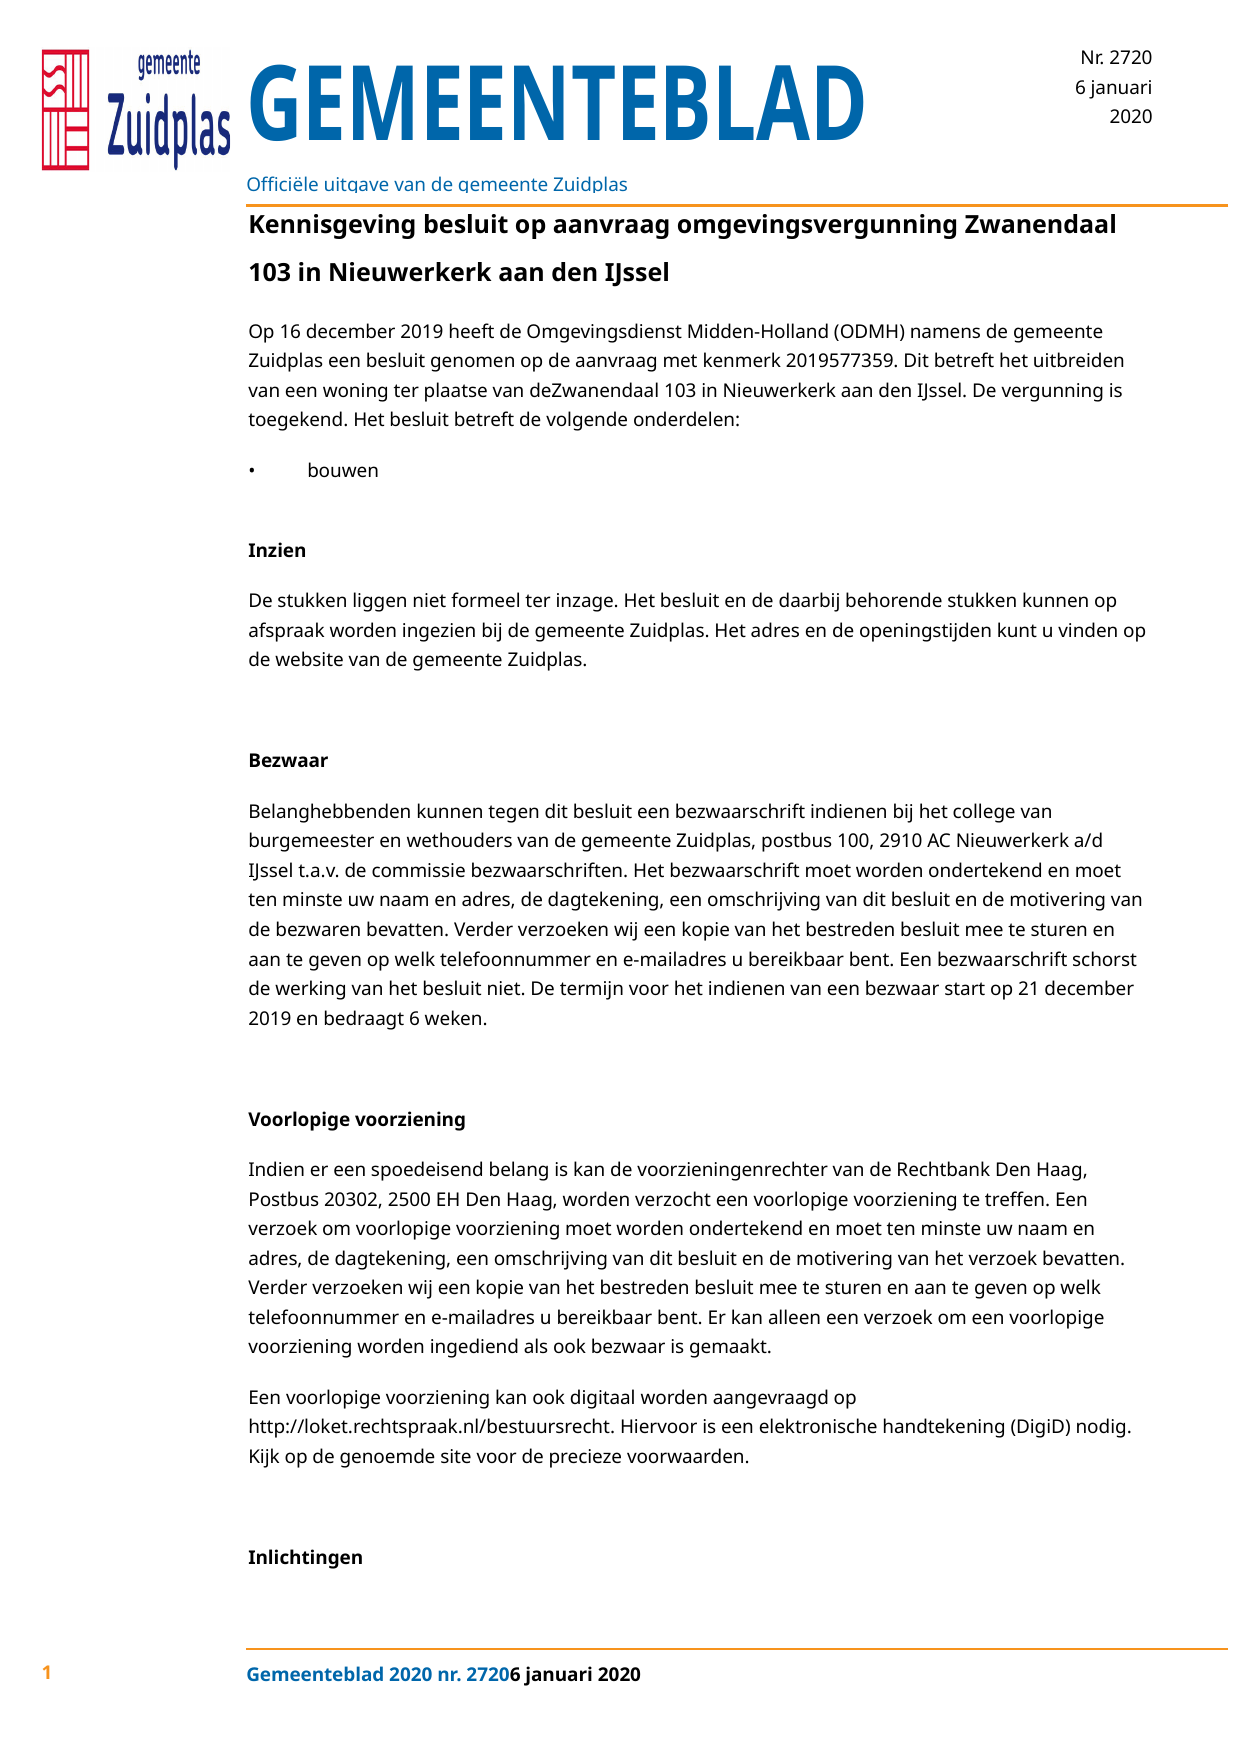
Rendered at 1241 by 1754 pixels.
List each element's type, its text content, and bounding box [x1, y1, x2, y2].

text Inzien [248, 537, 1152, 563]
text Op 16 december 2019 heeft de Omgevingsdienst Midden-Holland (ODMH) namens de gemeente Zuidplas een besluit genomen op de aanvraag met kenmerk 2019577359. Dit betreft het uitbreiden van een woning ter plaatse van deZwanendaal 103 in Nieuwerkerk aan den IJssel. De vergunning is toegekend. Het besluit betreft de volgende onderdelen: [248, 318, 1152, 432]
text Voorlopige voorziening [248, 1106, 1152, 1132]
text Belanghebbenden kunnen tegen dit besluit een bezwaarschrift indienen bij het college van burgemeester en wethouders van de gemeente Zuidplas, postbus 100, 2910 AC Nieuwerkerk a/d IJssel t.a.v. de commissie bezwaarschriften. Het bezwaarschrift moet worden ondertekend en moet ten minste uw naam en adres, de dagtekening, een omschrijving van dit besluit en de motivering van de bezwaren bevatten. Verder verzoeken wij een kopie van het bestreden besluit mee te sturen en aan te geven op welk telefoonnummer en e-mailadres u bereikbaar bent. Een bezwaarschrift schorst de werking van het besluit niet. De termijn voor het indienen van een bezwaar start op 21 december 2019 en bedraagt 6 weken. [248, 798, 1152, 1031]
text Een voorlopige voorziening kan ook digitaal worden aangevraagd op http://loket.rechtspraak.nl/bestuursrecht. Hiervoor is een elektronische handtekening (DigiD) nodig. Kijk op de genoemde site voor de precieze voorwaarden. [248, 1384, 1152, 1469]
text Bezwaar [248, 747, 1152, 773]
text De stukken liggen niet formeel ter inzage. Het besluit en de daarbij behorende stukken kunnen op afspraak worden ingezien bij de gemeente Zuidplas. Het adres en de openingstijden kunt u vinden op de website van de gemeente Zuidplas. [248, 587, 1152, 672]
text Kennisgeving besluit op aanvraag omgevingsvergunning Zwanendaal 103 in Nieuwerkerk aan den IJssel [248, 207, 1152, 288]
text Inlichtingen [248, 1544, 1152, 1570]
text Indien er een spoedeisend belang is kan de voorzieningenrechter van de Rechtbank Den Haag, Postbus 20302, 2500 EH Den Haag, worden verzocht een voorlopige voorziening te treffen. Een verzoek om voorlopige voorziening moet worden ondertekend en moet ten minste uw naam en adres, de dagtekening, een omschrijving van dit besluit en de motivering van het verzoek bevatten. Verder verzoeken wij een kopie van het bestreden besluit mee te sturen en aan te geven op welk telefoonnummer en e-mailadres u bereikbaar bent. Er kan alleen een verzoek om een voorlopige voorziening worden ingediend als ook bezwaar is gemaakt. [248, 1156, 1152, 1359]
list bouwen [248, 457, 1152, 483]
picture [41, 47, 231, 172]
